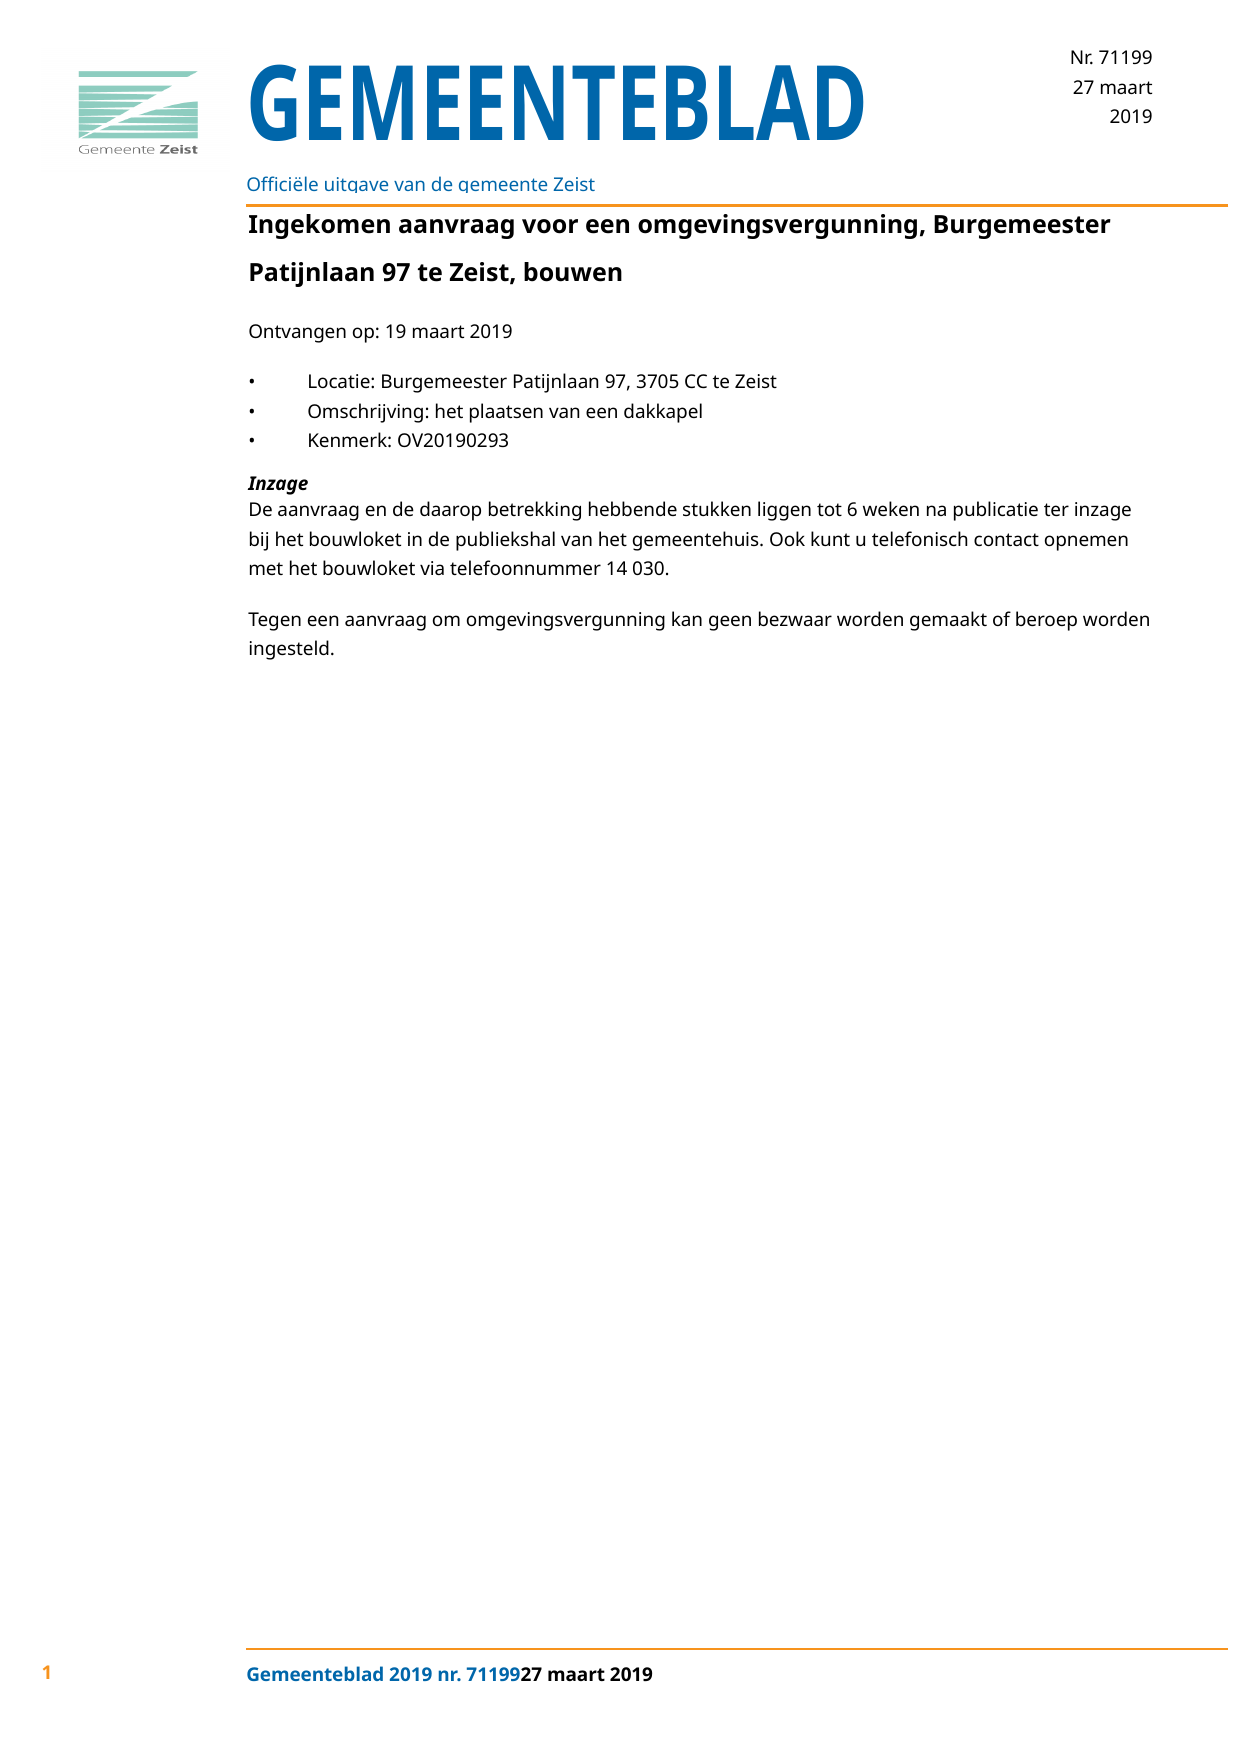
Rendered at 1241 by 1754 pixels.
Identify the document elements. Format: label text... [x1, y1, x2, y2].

list Locatie: Burgemeester Patijnlaan 97, 3705 CC te Zeist [248, 368, 1152, 394]
text Ontvangen op: 19 maart 2019 [248, 318, 1152, 344]
list Omschrijving: het plaatsen van een dakkapel [248, 398, 1152, 424]
picture [41, 47, 231, 172]
list Kenmerk: OV20190293 [248, 427, 1152, 453]
text Inzage [248, 471, 1152, 496]
text Ingekomen aanvraag voor een omgevingsvergunning, Burgemeester Patijnlaan 97 te Zeist, bouwen [248, 207, 1152, 288]
text Tegen een aanvraag om omgevingsvergunning kan geen bezwaar worden gemaakt of beroep worden ingesteld. [248, 606, 1152, 661]
text De aanvraag en de daarop betrekking hebbende stukken liggen tot 6 weken na publicatie ter inzage bij het bouwloket in de publiekshal van het gemeentehuis. Ook kunt u telefonisch contact opnemen met het bouwloket via telefoonnummer 14 030. [248, 496, 1152, 581]
